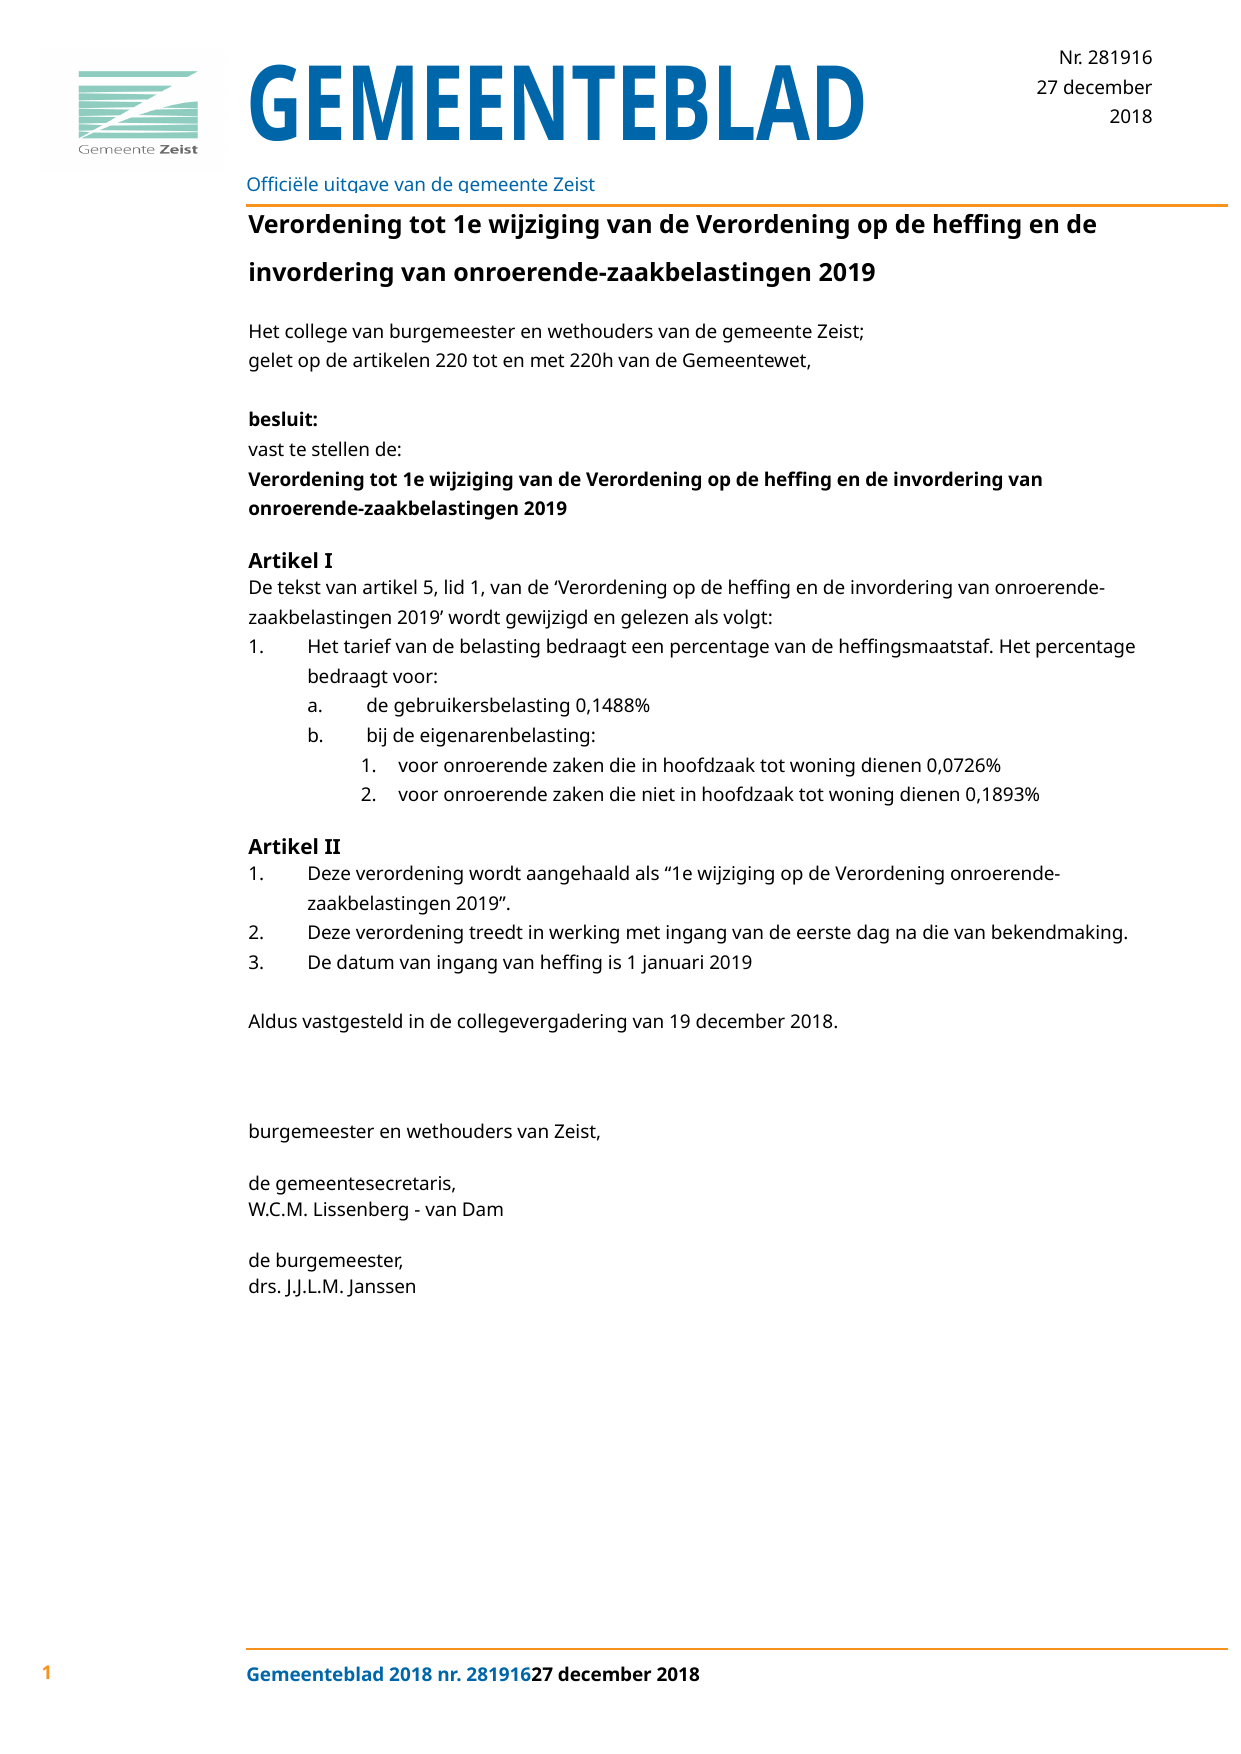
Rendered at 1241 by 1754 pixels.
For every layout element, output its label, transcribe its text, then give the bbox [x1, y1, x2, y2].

text drs. J.J.L.M. Janssen [248, 1273, 1152, 1299]
text Aldus vastgesteld in de collegevergadering van 19 december 2018. [248, 1008, 1152, 1034]
text gelet op de artikelen 220 tot en met 220h van de Gemeentewet, [248, 347, 1152, 373]
list voor onroerende zaken die niet in hoofdzaak tot woning dienen 0,1893% [361, 781, 1152, 807]
text de burgemeester, [248, 1247, 1152, 1273]
text Artikel I [248, 546, 1152, 574]
list Het tarief van de belasting bedraagt een percentage van de heffingsmaatstaf. Het percentage bedraagt voor: [248, 633, 1152, 689]
list Deze verordening wordt aangehaald als “1e wijziging op de Verordening onroerende- zaakbelastingen 2019”. [248, 860, 1152, 916]
text besluit: [248, 407, 1152, 432]
text De tekst van artikel 5, lid 1, van de ‘Verordening op de heffing en de invordering van onroerende-zaakbelastingen 2019’ wordt gewijzigd en gelezen als volgt: [248, 574, 1152, 629]
text Verordening tot 1e wijziging van de Verordening op de heffing en de invordering van onroerende-zaakbelastingen 2019 [248, 466, 1152, 521]
text vast te stellen de: [248, 436, 1152, 462]
text de gemeentesecretaris, [248, 1170, 1152, 1196]
text Artikel II [248, 832, 1152, 860]
list Deze verordening treedt in werking met ingang van de eerste dag na die van bekendmaking. [248, 919, 1152, 945]
text Verordening tot 1e wijziging van de Verordening op de heffing en de invordering van onroerende-zaakbelastingen 2019 [248, 207, 1152, 288]
text W.C.M. Lissenberg - van Dam [248, 1196, 1152, 1222]
list voor onroerende zaken die in hoofdzaak tot woning dienen 0,0726% [361, 752, 1152, 777]
list De datum van ingang van heffing is 1 januari 2019 [248, 949, 1152, 975]
list bij de eigenarenbelasting: [307, 722, 1152, 748]
text Het college van burgemeester en wethouders van de gemeente Zeist; [248, 318, 1152, 344]
text burgemeester en wethouders van Zeist, [248, 1119, 1152, 1144]
list de gebruikersbelasting 0,1488% [307, 693, 1152, 718]
picture [41, 47, 231, 172]
